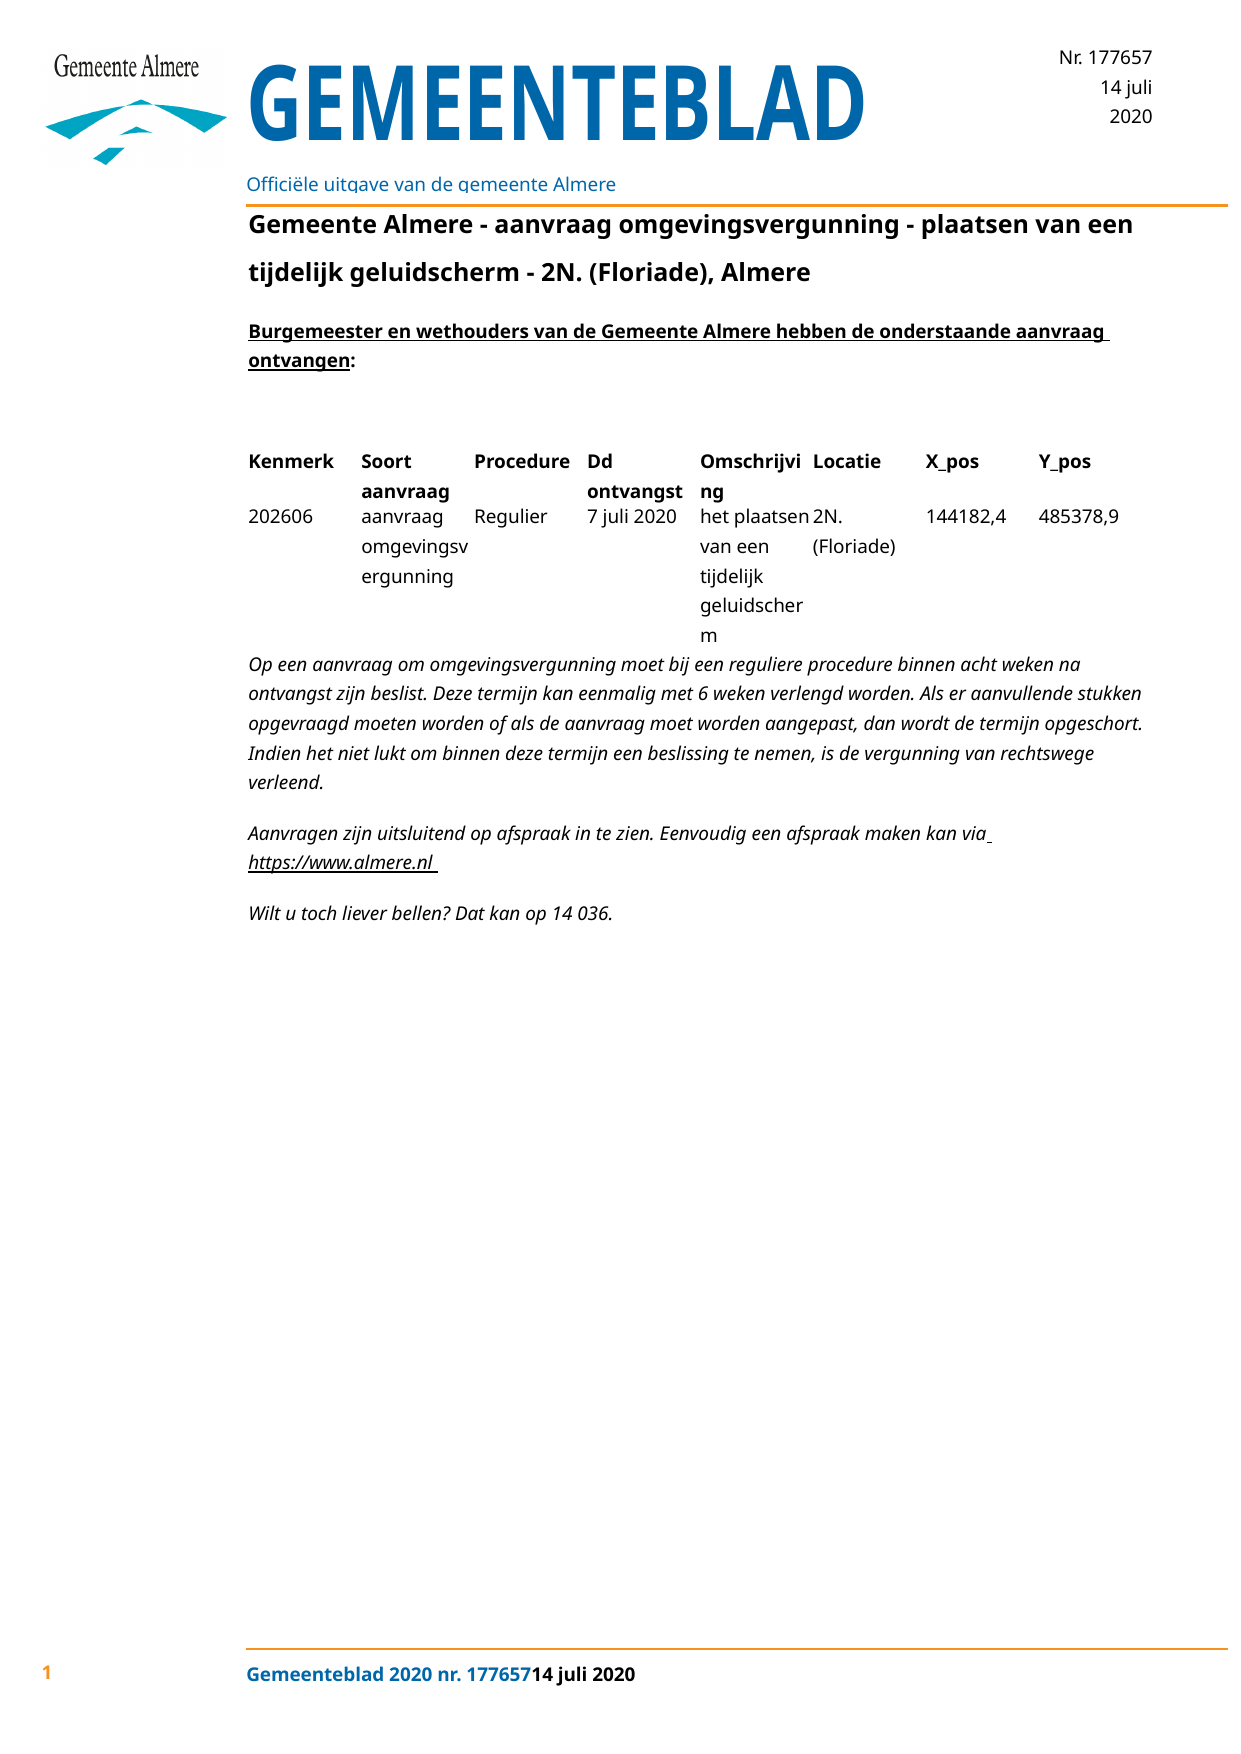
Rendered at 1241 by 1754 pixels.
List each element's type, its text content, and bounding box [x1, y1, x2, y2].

table_cell aanvraag omgevingsvergunning [361, 504, 474, 648]
table_cell Regulier [474, 504, 587, 648]
table_header Kenmerk [248, 449, 361, 504]
picture [41, 47, 231, 172]
table_header Procedure [474, 449, 587, 504]
table_cell 485378,9 [1039, 504, 1152, 648]
table_header Dd ontvangst [587, 449, 700, 504]
table_header X_pos [926, 449, 1038, 504]
table_cell het plaatsen van een tijdelijk geluidscherm [700, 504, 813, 648]
table_header Locatie [813, 449, 926, 504]
table_header Y_pos [1039, 449, 1152, 504]
table_cell 2N. (Floriade) [813, 504, 926, 648]
table_cell 144182,4 [926, 504, 1038, 648]
text Wilt u toch liever bellen? Dat kan op 14 036. [248, 900, 1152, 926]
table_header Omschrijving [700, 449, 813, 504]
text Burgemeester en wethouders van de Gemeente Almere hebben de onderstaande aanvraag ontvangen: [248, 318, 1152, 373]
text Gemeente Almere - aanvraag omgevingsvergunning - plaatsen van een tijdelijk geluidscherm - 2N. (Floriade), Almere [248, 207, 1152, 288]
table_cell 202606 [248, 504, 361, 648]
table_header Soort aanvraag [361, 449, 474, 504]
table_cell 7 juli 2020 [587, 504, 700, 648]
text Aanvragen zijn uitsluitend op afspraak in te zien. Eenvoudig een afspraak maken kan via https://www.almere.nl [248, 820, 1152, 875]
text Op een aanvraag om omgevingsvergunning moet bij een reguliere procedure binnen acht weken na ontvangst zijn beslist. Deze termijn kan eenmalig met 6 weken verlengd worden. Als er aanvullende stukken opgevraagd moeten worden of als de aanvraag moet worden aangepast, dan wordt de termijn opgeschort. Indien het niet lukt om binnen deze termijn een beslissing te nemen, is de vergunning van rechtswege verleend. [248, 651, 1152, 795]
